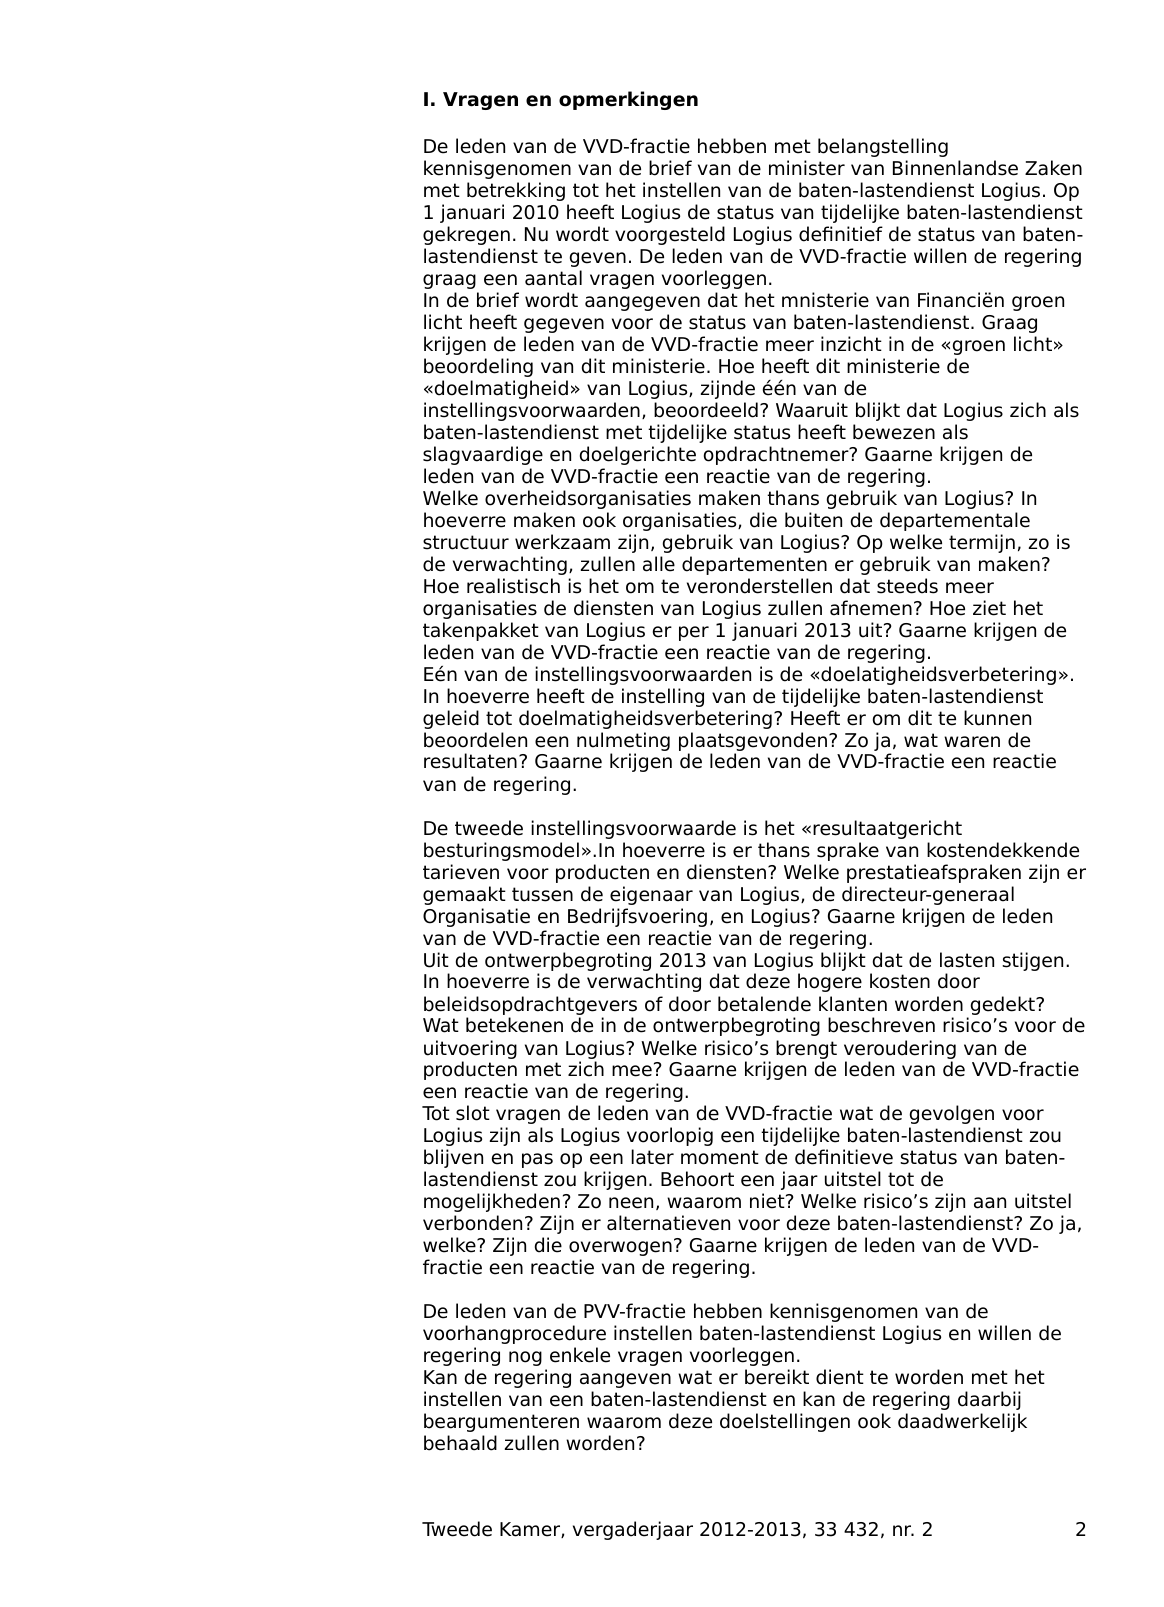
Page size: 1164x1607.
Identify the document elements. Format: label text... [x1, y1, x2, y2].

text De leden van de VVD-fractie hebben met belangstelling kennisgenomen van de brief van de minister van Binnenlandse Zaken met betrekking tot het instellen van de baten-lastendienst Logius. Op 1 januari 2010 heeft Logius de status van tijdelijke baten-lastendienst gekregen. Nu wordt voorgesteld Logius definitief de status van baten-lastendienst te geven. De leden van de VVD-fractie willen de regering graag een aantal vragen voorleggen. [422, 136, 1087, 290]
text De tweede instellingsvoorwaarde is het «resultaatgericht besturingsmodel».In hoeverre is er thans sprake van kostendekkende tarieven voor producten en diensten? Welke prestatieafspraken zijn er gemaakt tussen de eigenaar van Logius, de directeur-generaal Organisatie en Bedrijfsvoering, en Logius? Gaarne krijgen de leden van de VVD-fractie een reactie van de regering. [422, 818, 1087, 949]
text Welke overheidsorganisaties maken thans gebruik van Logius? In hoeverre maken ook organisaties, die buiten de departementale structuur werkzaam zijn, gebruik van Logius? Op welke termijn, zo is de verwachting, zullen alle departementen er gebruik van maken? Hoe realistisch is het om te veronderstellen dat steeds meer organisaties de diensten van Logius zullen afnemen? Hoe ziet het takenpakket van Logius er per 1 januari 2013 uit? Gaarne krijgen de leden van de VVD-fractie een reactie van de regering. [422, 488, 1087, 663]
text Uit de ontwerpbegroting 2013 van Logius blijkt dat de lasten stijgen. In hoeverre is de verwachting dat deze hogere kosten door beleidsopdrachtgevers of door betalende klanten worden gedekt? Wat betekenen de in de ontwerpbegroting beschreven risico’s voor de uitvoering van Logius? Welke risico’s brengt veroudering van de producten met zich mee? Gaarne krijgen de leden van de VVD-fractie een reactie van de regering. [422, 949, 1087, 1103]
text De leden van de PVV-fractie hebben kennisgenomen van de voorhangprocedure instellen baten-lastendienst Logius en willen de regering nog enkele vragen voorleggen. [422, 1301, 1087, 1367]
subtitle I. Vragen en opmerkingen [422, 89, 1087, 111]
text In de brief wordt aangegeven dat het mnisterie van Financiën groen licht heeft gegeven voor de status van baten-lastendienst. Graag krijgen de leden van de VVD-fractie meer inzicht in de «groen licht» beoordeling van dit ministerie. Hoe heeft dit ministerie de «doelmatigheid» van Logius, zijnde één van de instellingsvoorwaarden, beoordeeld? Waaruit blijkt dat Logius zich als baten-lastendienst met tijdelijke status heeft bewezen als slagvaardige en doelgerichte opdrachtnemer? Gaarne krijgen de leden van de VVD-fractie een reactie van de regering. [422, 290, 1087, 488]
text Tot slot vragen de leden van de VVD-fractie wat de gevolgen voor Logius zijn als Logius voorlopig een tijdelijke baten-lastendienst zou blijven en pas op een later moment de definitieve status van baten-lastendienst zou krijgen. Behoort een jaar uitstel tot de mogelijkheden? Zo neen, waarom niet? Welke risico’s zijn aan uitstel verbonden? Zijn er alternatieven voor deze baten-lastendienst? Zo ja, welke? Zijn die overwogen? Gaarne krijgen de leden van de VVD-fractie een reactie van de regering. [422, 1103, 1087, 1279]
text Eén van de instellingsvoorwaarden is de «doelatigheidsverbetering». In hoeverre heeft de instelling van de tijdelijke baten-lastendienst geleid tot doelmatigheidsverbetering? Heeft er om dit te kunnen beoordelen een nulmeting plaatsgevonden? Zo ja, wat waren de resultaten? Gaarne krijgen de leden van de VVD-fractie een reactie van de regering. [422, 663, 1087, 795]
text Kan de regering aangeven wat er bereikt dient te worden met het instellen van een baten-lastendienst en kan de regering daarbij beargumenteren waarom deze doelstellingen ook daadwerkelijk behaald zullen worden? [422, 1367, 1087, 1455]
